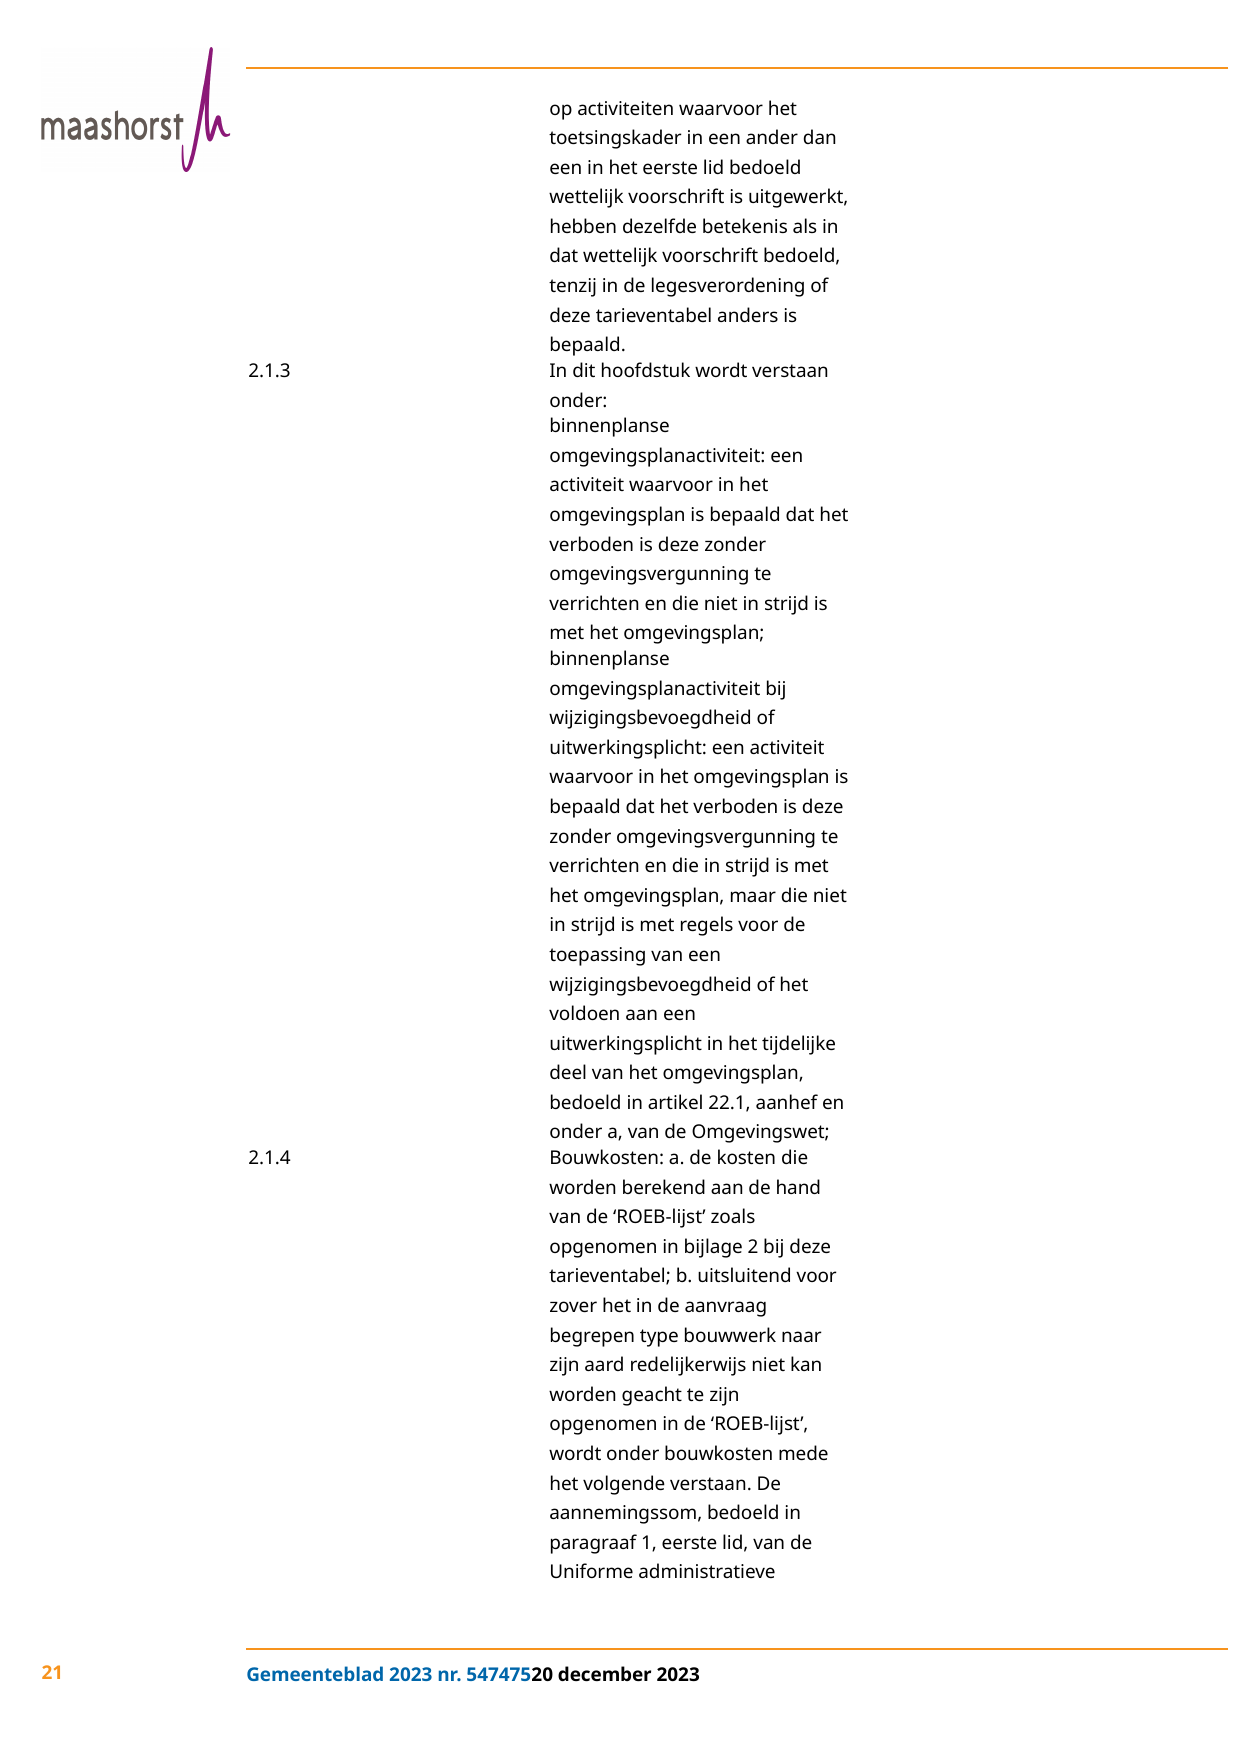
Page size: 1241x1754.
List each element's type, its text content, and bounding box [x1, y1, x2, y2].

table_cell binnenplanse omgevingsplanactiviteit bij wijzigingsbevoegdheid of uitwerkingsplicht: een activiteit waarvoor in het omgevingsplan is bepaald dat het verboden is deze zonder omgevingsvergunning te verrichten en die in strijd is met het omgevingsplan, maar die niet in strijd is met regels voor de toepassing van een wijzigingsbevoegdheid of het voldoen aan een uitwerkingsplicht in het tijdelijke deel van het omgevingsplan, bedoeld in artikel 22.1, aanhef en onder a, van de Omgevingswet; [549, 645, 850, 1144]
table_cell [850, 95, 1152, 357]
picture [41, 47, 231, 172]
table_cell [850, 413, 1152, 645]
table_cell binnenplanse omgevingsplanactiviteit: een activiteit waarvoor in het omgevingsplan is bepaald dat het verboden is deze zonder omgevingsvergunning te verrichten en die niet in strijd is met het omgevingsplan; [549, 413, 850, 645]
table_cell [248, 95, 549, 357]
table_cell [248, 645, 549, 1144]
table_cell [850, 645, 1152, 1144]
table_cell op activiteiten waarvoor het toetsingskader in een ander dan een in het eerste lid bedoeld wettelijk voorschrift is uitgewerkt, hebben dezelfde betekenis als in dat wettelijk voorschrift bedoeld, tenzij in de legesverordening of deze tarieventabel anders is bepaald. [549, 95, 850, 357]
table_cell In dit hoofdstuk wordt verstaan onder: [549, 357, 850, 412]
table_cell [248, 413, 549, 645]
table_cell [850, 357, 1152, 412]
table_cell Bouwkosten: a. de kosten die worden berekend aan de hand van de ‘ROEB-lijst’ zoals opgenomen in bijlage 2 bij deze tarieventabel; b. uitsluitend voor zover het in de aanvraag begrepen type bouwwerk naar zijn aard redelijkerwijs niet kan worden geacht te zijn opgenomen in de ‘ROEB-lijst’, wordt onder bouwkosten mede het volgende verstaan. De aannemingssom, bedoeld in paragraaf 1, eerste lid, van de Uniforme administratieve [549, 1144, 850, 1584]
table_cell 2.1.4 [248, 1144, 549, 1584]
table_cell 2.1.3 [248, 357, 549, 412]
table_cell [850, 1144, 1152, 1584]
